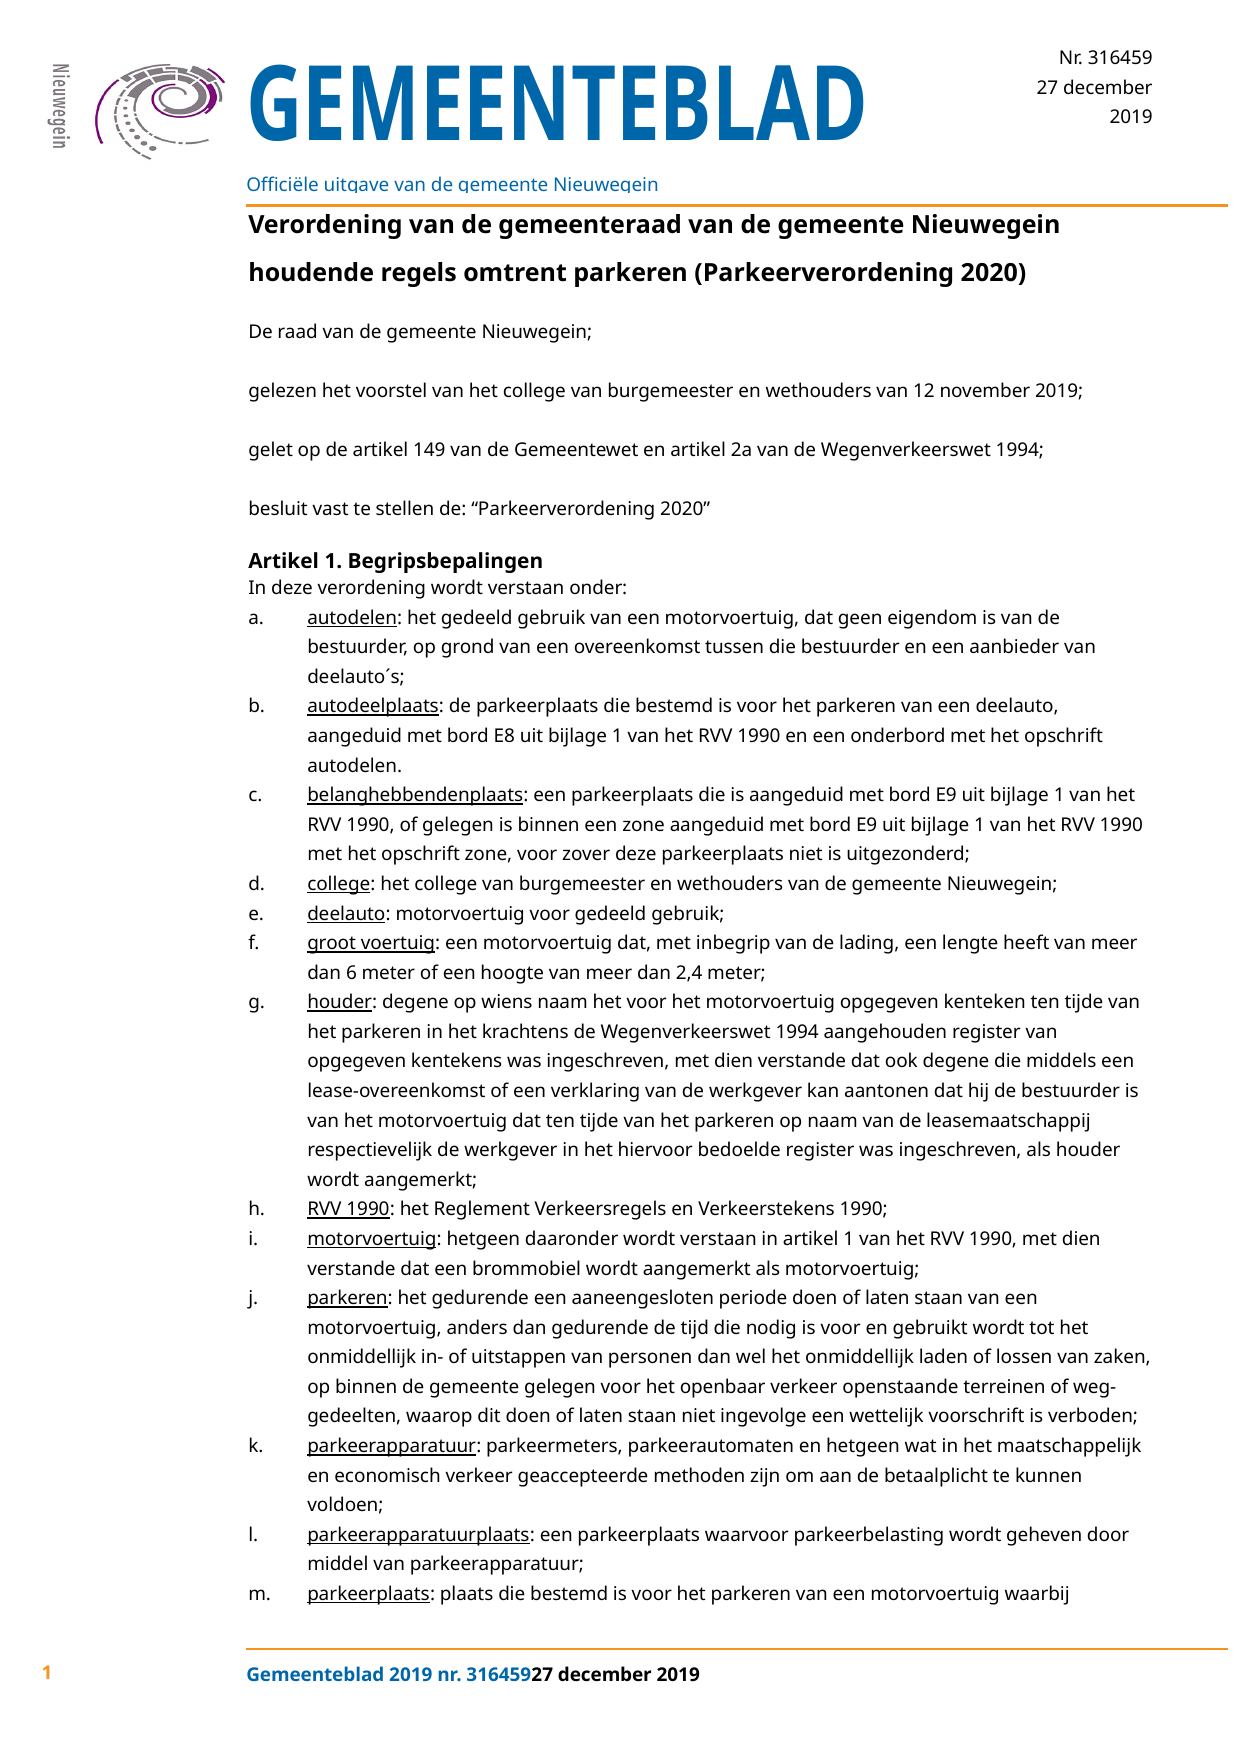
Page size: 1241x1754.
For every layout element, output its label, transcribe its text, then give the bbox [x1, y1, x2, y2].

list autodeelplaats: de parkeerplaats die bestemd is voor het parkeren van een deelauto, aangeduid met bord E8 uit bijlage 1 van het RVV 1990 en een onderbord met het opschrift autodelen. [248, 693, 1152, 777]
list parkeerplaats: plaats die bestemd is voor het parkeren van een motorvoertuig waarbij [248, 1580, 1152, 1606]
list houder: degene op wiens naam het voor het motorvoertuig opgegeven kenteken ten tijde van het parkeren in het krachtens de Wegenverkeerswet 1994 aangehouden register van opgegeven kentekens was ingeschreven, met dien verstande dat ook degene die middels een lease-overeenkomst of een verklaring van de werkgever kan aantonen dat hij de bestuurder is van het motorvoertuig dat ten tijde van het parkeren op naam van de leasemaatschappij respectievelijk de werkgever in het hiervoor bedoelde register was ingeschreven, als houder wordt aangemerkt; [248, 988, 1152, 1192]
text besluit vast te stellen de: “Parkeerverordening 2020” [248, 495, 1152, 521]
text Artikel 1. Begripsbepalingen [248, 546, 1152, 574]
text gelet op de artikel 149 van de Gemeentewet en artikel 2a van de Wegenverkeerswet 1994; [248, 436, 1152, 462]
list deelauto: motorvoertuig voor gedeeld gebruik; [248, 900, 1152, 925]
text In deze verordening wordt verstaan onder: [248, 574, 1152, 600]
list college: het college van burgemeester en wethouders van de gemeente Nieuwegein; [248, 870, 1152, 896]
text Verordening van de gemeenteraad van de gemeente Nieuwegein houdende regels omtrent parkeren (Parkeerverordening 2020) [248, 207, 1152, 288]
list parkeerapparatuur: parkeermeters, parkeerautomaten en hetgeen wat in het maatschappelijk en economisch verkeer geaccepteerde methoden zijn om aan de betaalplicht te kunnen voldoen; [248, 1432, 1152, 1517]
list motorvoertuig: hetgeen daaronder wordt verstaan in artikel 1 van het RVV 1990, met dien verstande dat een brommobiel wordt aangemerkt als motorvoertuig; [248, 1225, 1152, 1280]
list parkeerapparatuurplaats: een parkeerplaats waarvoor parkeerbelasting wordt geheven door middel van parkeerapparatuur; [248, 1521, 1152, 1576]
list autodelen: het gedeeld gebruik van een motorvoertuig, dat geen eigendom is van de bestuurder, op grond van een overeenkomst tussen die bestuurder en een aanbieder van deelauto´s; [248, 604, 1152, 689]
text De raad van de gemeente Nieuwegein; [248, 318, 1152, 344]
list RVV 1990: het Reglement Verkeersregels en Verkeerstekens 1990; [248, 1196, 1152, 1221]
text gelezen het voorstel van het college van burgemeester en wethouders van 12 november 2019; [248, 377, 1152, 403]
picture [41, 47, 231, 172]
list groot voertuig: een motorvoertuig dat, met inbegrip van de lading, een lengte heeft van meer dan 6 meter of een hoogte van meer dan 2,4 meter; [248, 929, 1152, 984]
list belanghebbendenplaats: een parkeerplaats die is aangeduid met bord E9 uit bijlage 1 van het RVV 1990, of gelegen is binnen een zone aangeduid met bord E9 uit bijlage 1 van het RVV 1990 met het opschrift zone, voor zover deze parkeerplaats niet is uitgezonderd; [248, 781, 1152, 866]
list parkeren: het gedurende een aaneengesloten periode doen of laten staan van een motorvoertuig, anders dan gedurende de tijd die nodig is voor en gebruikt wordt tot het onmiddellijk in- of uitstappen van personen dan wel het onmiddellijk laden of lossen van zaken, op binnen de gemeente gelegen voor het openbaar verkeer openstaande terreinen of weg-gedeelten, waarop dit doen of laten staan niet ingevolge een wettelijk voorschrift is verboden; [248, 1284, 1152, 1428]
